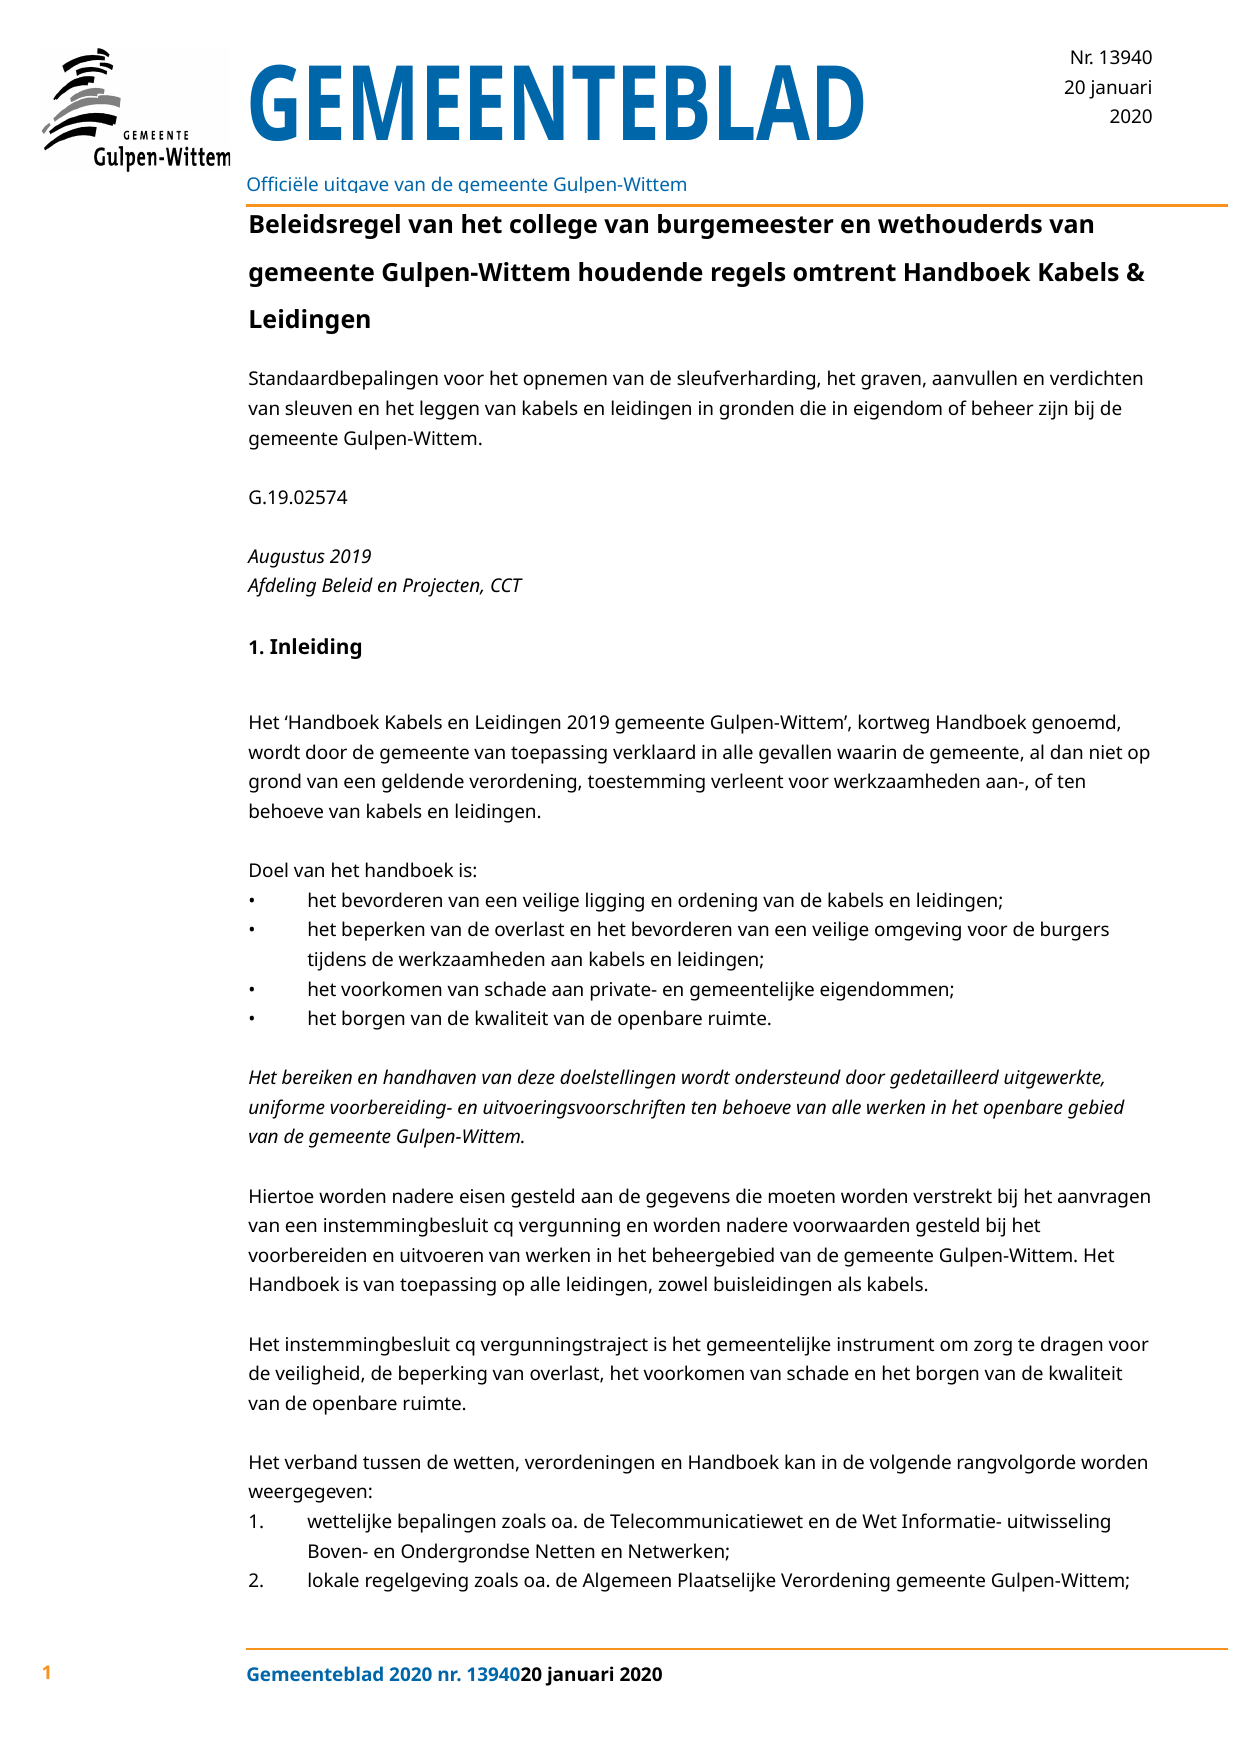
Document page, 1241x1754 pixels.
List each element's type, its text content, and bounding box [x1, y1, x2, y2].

picture [41, 47, 231, 172]
list het voorkomen van schade aan private- en gemeentelijke eigendommen; [248, 976, 1152, 1001]
list het borgen van de kwaliteit van de openbare ruimte. [248, 1005, 1152, 1031]
text Het bereiken en handhaven van deze doelstellingen wordt ondersteund door gedetailleerd uitgewerkte, uniforme voorbereiding- en uitvoeringsvoorschriften ten behoeve van alle werken in het openbare gebied van de gemeente Gulpen-Wittem. [248, 1064, 1152, 1149]
list lokale regelgeving zoals oa. de Algemeen Plaatselijke Verordening gemeente Gulpen-Wittem; [248, 1567, 1152, 1593]
text G.19.02574 [248, 484, 1152, 509]
text Augustus 2019 [248, 543, 1152, 569]
text Het verband tussen de wetten, verordeningen en Handboek kan in de volgende rangvolgorde worden weergegeven: [248, 1449, 1152, 1504]
list wettelijke bepalingen zoals oa. de Telecommunicatiewet en de Wet Informatie- uitwisseling Boven- en Ondergrondse Netten en Netwerken; [248, 1508, 1152, 1563]
list het bevorderen van een veilige ligging en ordening van de kabels en leidingen; [248, 887, 1152, 913]
text Hiertoe worden nadere eisen gesteld aan de gegevens die moeten worden verstrekt bij het aanvragen van een instemmingbesluit cq vergunning en worden nadere voorwaarden gesteld bij het voorbereiden en uitvoeren van werken in het beheergebied van de gemeente Gulpen-Wittem. Het Handboek is van toepassing op alle leidingen, zowel buisleidingen als kabels. [248, 1183, 1152, 1297]
text Afdeling Beleid en Projecten, CCT [248, 573, 1152, 598]
text Standaardbepalingen voor het opnemen van de sleufverharding, het graven, aanvullen en verdichten van sleuven en het leggen van kabels en leidingen in gronden die in eigendom of beheer zijn bij de gemeente Gulpen-Wittem. [248, 366, 1152, 450]
text Doel van het handboek is: [248, 857, 1152, 883]
text Het instemmingbesluit cq vergunningstraject is het gemeentelijke instrument om zorg te dragen voor de veiligheid, de beperking van overlast, het voorkomen van schade en het borgen van de kwaliteit van de openbare ruimte. [248, 1331, 1152, 1416]
text Beleidsregel van het college van burgemeester en wethouderds van gemeente Gulpen-Wittem houdende regels omtrent Handboek Kabels & Leidingen [248, 207, 1152, 336]
list het beperken van de overlast en het bevorderen van een veilige omgeving voor de burgers tijdens de werkzaamheden aan kabels en leidingen; [248, 917, 1152, 972]
text Het ‘Handboek Kabels en Leidingen 2019 gemeente Gulpen-Wittem’, kortweg Handboek genoemd, wordt door de gemeente van toepassing verklaard in alle gevallen waarin de gemeente, al dan niet op grond van een geldende verordening, toestemming verleent voor werkzaamheden aan-, of ten behoeve van kabels en leidingen. [248, 709, 1152, 824]
text 1. Inleiding [248, 632, 1152, 660]
